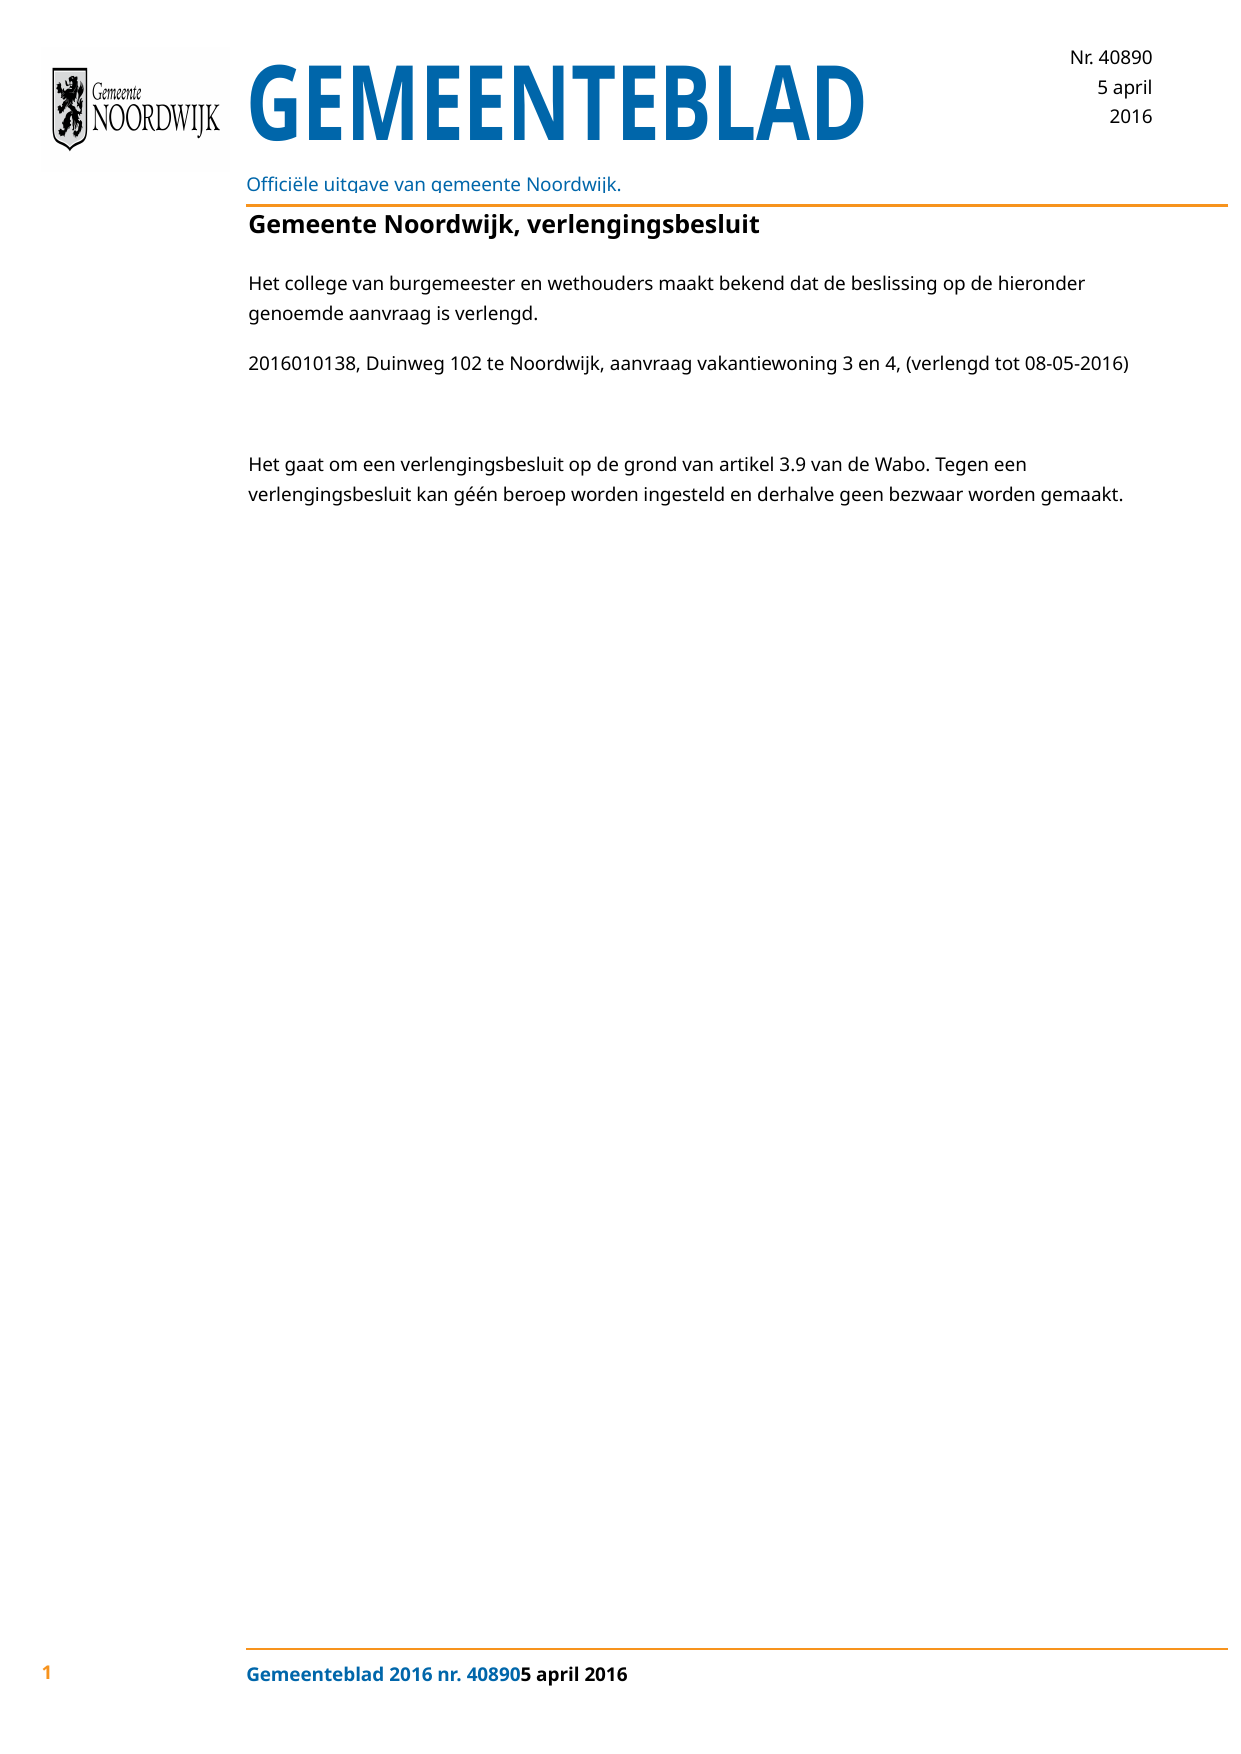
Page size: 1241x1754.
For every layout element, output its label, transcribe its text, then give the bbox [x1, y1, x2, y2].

text Het gaat om een verlengingsbesluit op de grond van artikel 3.9 van de Wabo. Tegen een verlengingsbesluit kan géén beroep worden ingesteld en derhalve geen bezwaar worden gemaakt. [248, 451, 1152, 506]
text Gemeente Noordwijk, verlengingsbesluit [248, 207, 1152, 241]
picture [41, 47, 231, 172]
text 2016010138, Duinweg 102 te Noordwijk, aanvraag vakantiewoning 3 en 4, (verlengd tot 08-05-2016) [248, 350, 1152, 376]
text Het college van burgemeester en wethouders maakt bekend dat de beslissing op de hieronder genoemde aanvraag is verlengd. [248, 270, 1152, 326]
